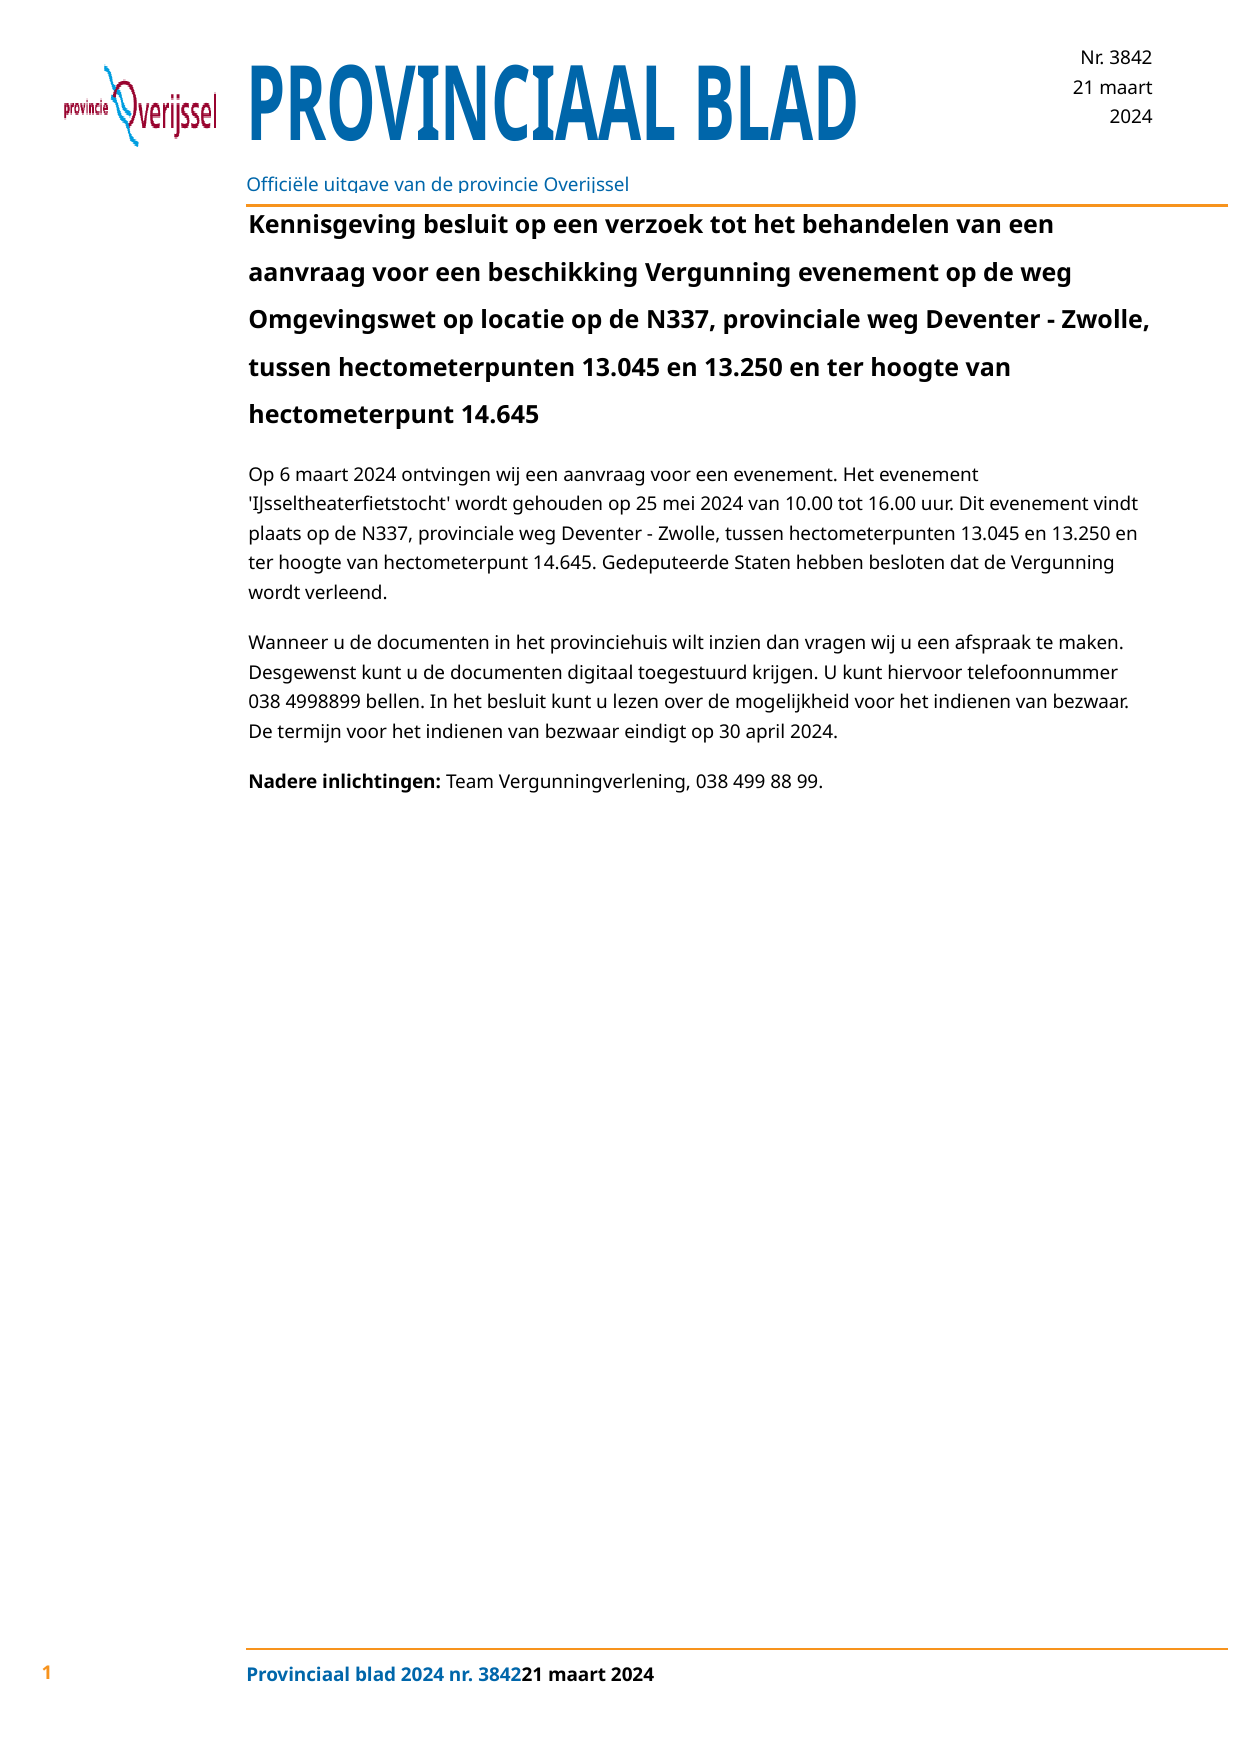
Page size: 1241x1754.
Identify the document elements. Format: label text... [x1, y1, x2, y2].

text Wanneer u de documenten in het provinciehuis wilt inzien dan vragen wij u een afspraak te maken. Desgewenst kunt u de documenten digitaal toegestuurd krijgen. U kunt hiervoor telefoonnummer 038 4998899 bellen. In het besluit kunt u lezen over de mogelijkheid voor het indienen van bezwaar. De termijn voor het indienen van bezwaar eindigt op 30 april 2024. [248, 629, 1152, 744]
text Op 6 maart 2024 ontvingen wij een aanvraag voor een evenement. Het evenement 'IJsseltheaterfietstocht' wordt gehouden op 25 mei 2024 van 10.00 tot 16.00 uur. Dit evenement vindt plaats op de N337, provinciale weg Deventer - Zwolle, tussen hectometerpunten 13.045 en 13.250 en ter hoogte van hectometerpunt 14.645. Gedeputeerde Staten hebben besloten dat de Vergunning wordt verleend. [248, 461, 1152, 605]
text Nadere inlichtingen: Team Vergunningverlening, 038 499 88 99. [248, 769, 1152, 794]
text Kennisgeving besluit op een verzoek tot het behandelen van een aanvraag voor een beschikking Vergunning evenement op de weg Omgevingswet op locatie op de N337, provinciale weg Deventer - Zwolle, tussen hectometerpunten 13.045 en 13.250 en ter hoogte van hectometerpunt 14.645 [248, 207, 1152, 431]
picture [41, 47, 231, 172]
